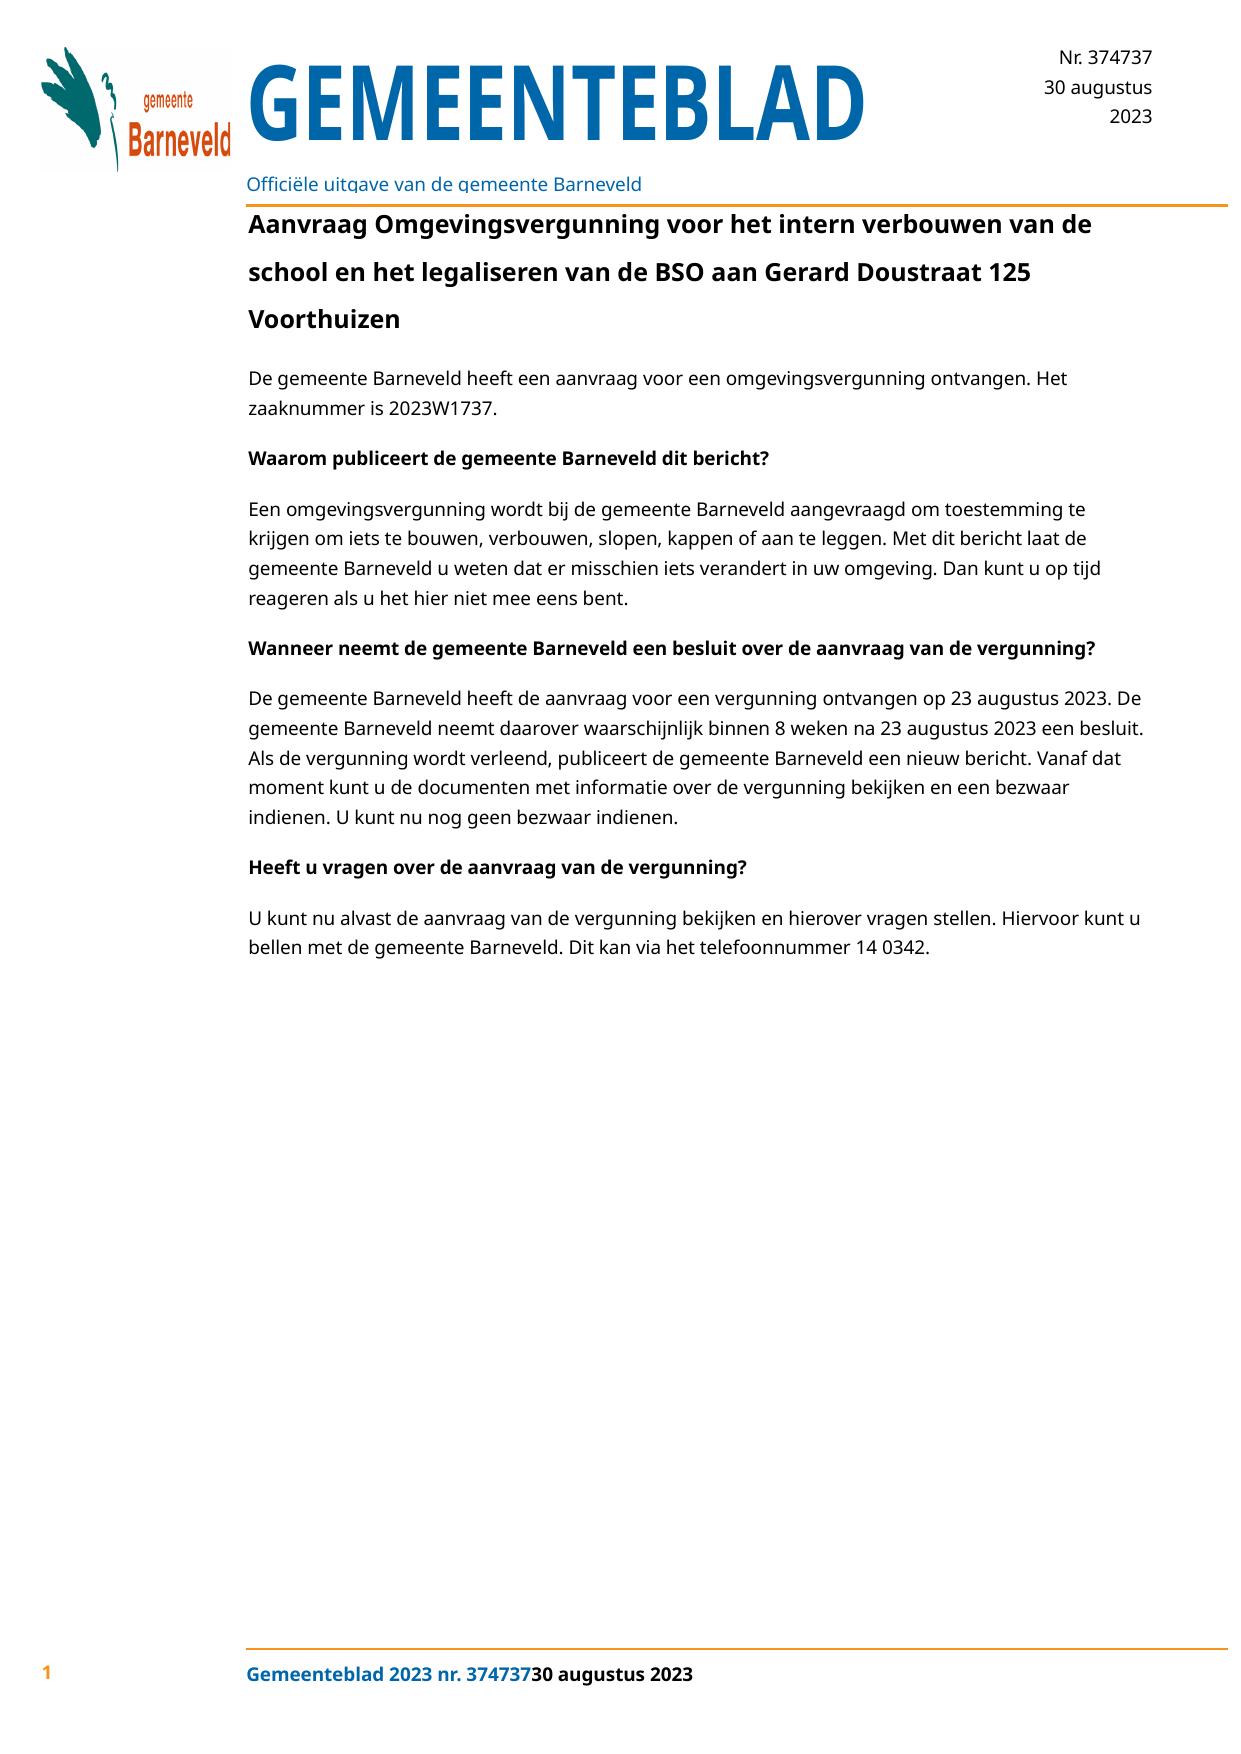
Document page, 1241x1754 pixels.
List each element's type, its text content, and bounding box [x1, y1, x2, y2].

text U kunt nu alvast de aanvraag van de vergunning bekijken en hierover vragen stellen. Hiervoor kunt u bellen met de gemeente Barneveld. Dit kan via het telefoonnummer 14 0342. [248, 905, 1152, 960]
text Wanneer neemt de gemeente Barneveld een besluit over de aanvraag van de vergunning? [248, 635, 1152, 661]
text De gemeente Barneveld heeft een aanvraag voor een omgevingsvergunning ontvangen. Het zaaknummer is 2023W1737. [248, 366, 1152, 421]
text Waarom publiceert de gemeente Barneveld dit bericht? [248, 446, 1152, 471]
text Heeft u vragen over de aanvraag van de vergunning? [248, 854, 1152, 880]
text Aanvraag Omgevingsvergunning voor het intern verbouwen van de school en het legaliseren van de BSO aan Gerard Doustraat 125 Voorthuizen [248, 207, 1152, 336]
picture [41, 47, 231, 172]
text De gemeente Barneveld heeft de aanvraag voor een vergunning ontvangen op 23 augustus 2023. De gemeente Barneveld neemt daarover waarschijnlijk binnen 8 weken na 23 augustus 2023 een besluit. Als de vergunning wordt verleend, publiceert de gemeente Barneveld een nieuw bericht. Vanaf dat moment kunt u de documenten met informatie over de vergunning bekijken en een bezwaar indienen. U kunt nu nog geen bezwaar indienen. [248, 686, 1152, 829]
text Een omgevingsvergunning wordt bij de gemeente Barneveld aangevraagd om toestemming te krijgen om iets te bouwen, verbouwen, slopen, kappen of aan te leggen. Met dit bericht laat de gemeente Barneveld u weten dat er misschien iets verandert in uw omgeving. Dan kunt u op tijd reageren als u het hier niet mee eens bent. [248, 496, 1152, 610]
